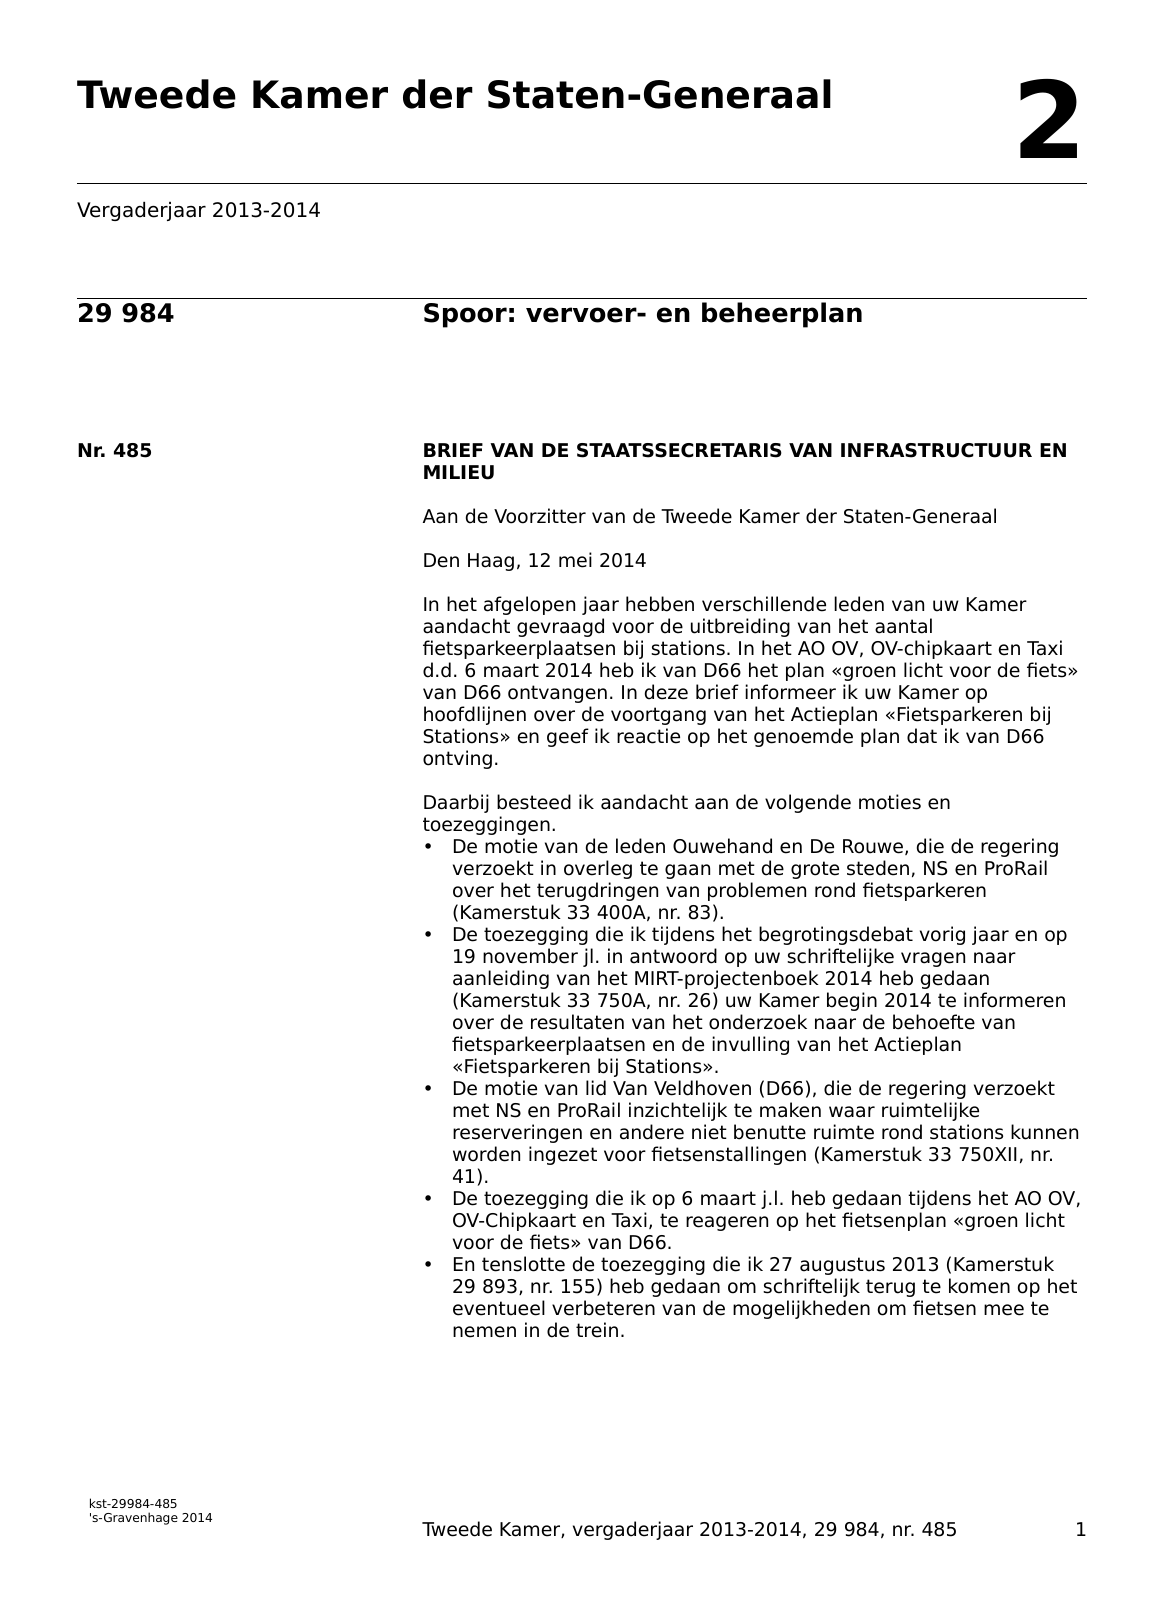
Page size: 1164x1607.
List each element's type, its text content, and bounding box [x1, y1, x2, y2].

subtitle 29 984 Spoor: vervoer- en beheerplan [77, 299, 1087, 329]
text Den Haag, 12 mei 2014 [422, 550, 1087, 572]
table_cell Vergaderjaar 2013-2014 [77, 184, 1087, 298]
subtitle Nr. 485 BRIEF VAN DE STAATSSECRETARIS VAN INFRASTRUCTUUR EN MILIEU [77, 440, 1087, 484]
text • De toezegging die ik tijdens het begrotingsdebat vorig jaar en op 19 november jl. in antwoord op uw schriftelijke vragen naar aanleiding van het MIRT-projectenboek 2014 heb gedaan (Kamerstuk 33 750A, nr. 26) uw Kamer begin 2014 te informeren over de resultaten van het onderzoek naar de behoefte van fietsparkeerplaatsen en de invulling van het Actieplan «Fietsparkeren bij Stations». [422, 924, 1087, 1078]
text kst-29984-485 [88, 1497, 323, 1511]
text In het afgelopen jaar hebben verschillende leden van uw Kamer aandacht gevraagd voor de uitbreiding van het aantal fietsparkeerplaatsen bij stations. In het AO OV, OV-chipkaart en Taxi d.d. 6 maart 2014 heb ik van D66 het plan «groen licht voor de fiets» van D66 ontvangen. In deze brief informeer ik uw Kamer op hoofdlijnen over de voortgang van het Actieplan «Fietsparkeren bij Stations» en geef ik reactie op het genoemde plan dat ik van D66 ontving. [422, 594, 1087, 770]
text • De toezegging die ik op 6 maart j.l. heb gedaan tijdens het AO OV, OV-Chipkaart en Taxi, te reageren op het fietsenplan «groen licht voor de fiets» van D66. [422, 1188, 1087, 1254]
text 's-Gravenhage 2014 [88, 1511, 323, 1525]
text • De motie van lid Van Veldhoven (D66), die de regering verzoekt met NS en ProRail inzichtelijk te maken waar ruimtelijke reserveringen en andere niet benutte ruimte rond stations kunnen worden ingezet voor fietsenstallingen (Kamerstuk 33 750XII, nr. 41). [422, 1078, 1087, 1188]
table_header Tweede Kamer der Staten-Generaal [77, 59, 886, 183]
text • De motie van de leden Ouwehand en De Rouwe, die de regering verzoekt in overleg te gaan met de grote steden, NS en ProRail over het terugdringen van problemen rond fietsparkeren (Kamerstuk 33 400A, nr. 83). [422, 836, 1087, 924]
text • En tenslotte de toezegging die ik 27 augustus 2013 (Kamerstuk 29 893, nr. 155) heb gedaan om schriftelijk terug te komen op het eventueel verbeteren van de mogelijkheden om fietsen mee te nemen in de trein. [422, 1254, 1087, 1342]
text Aan de Voorzitter van de Tweede Kamer der Staten-Generaal [422, 506, 1087, 528]
text Daarbij besteed ik aandacht aan de volgende moties en toezeggingen. [422, 792, 1087, 836]
table_header 2 [886, 59, 1087, 183]
